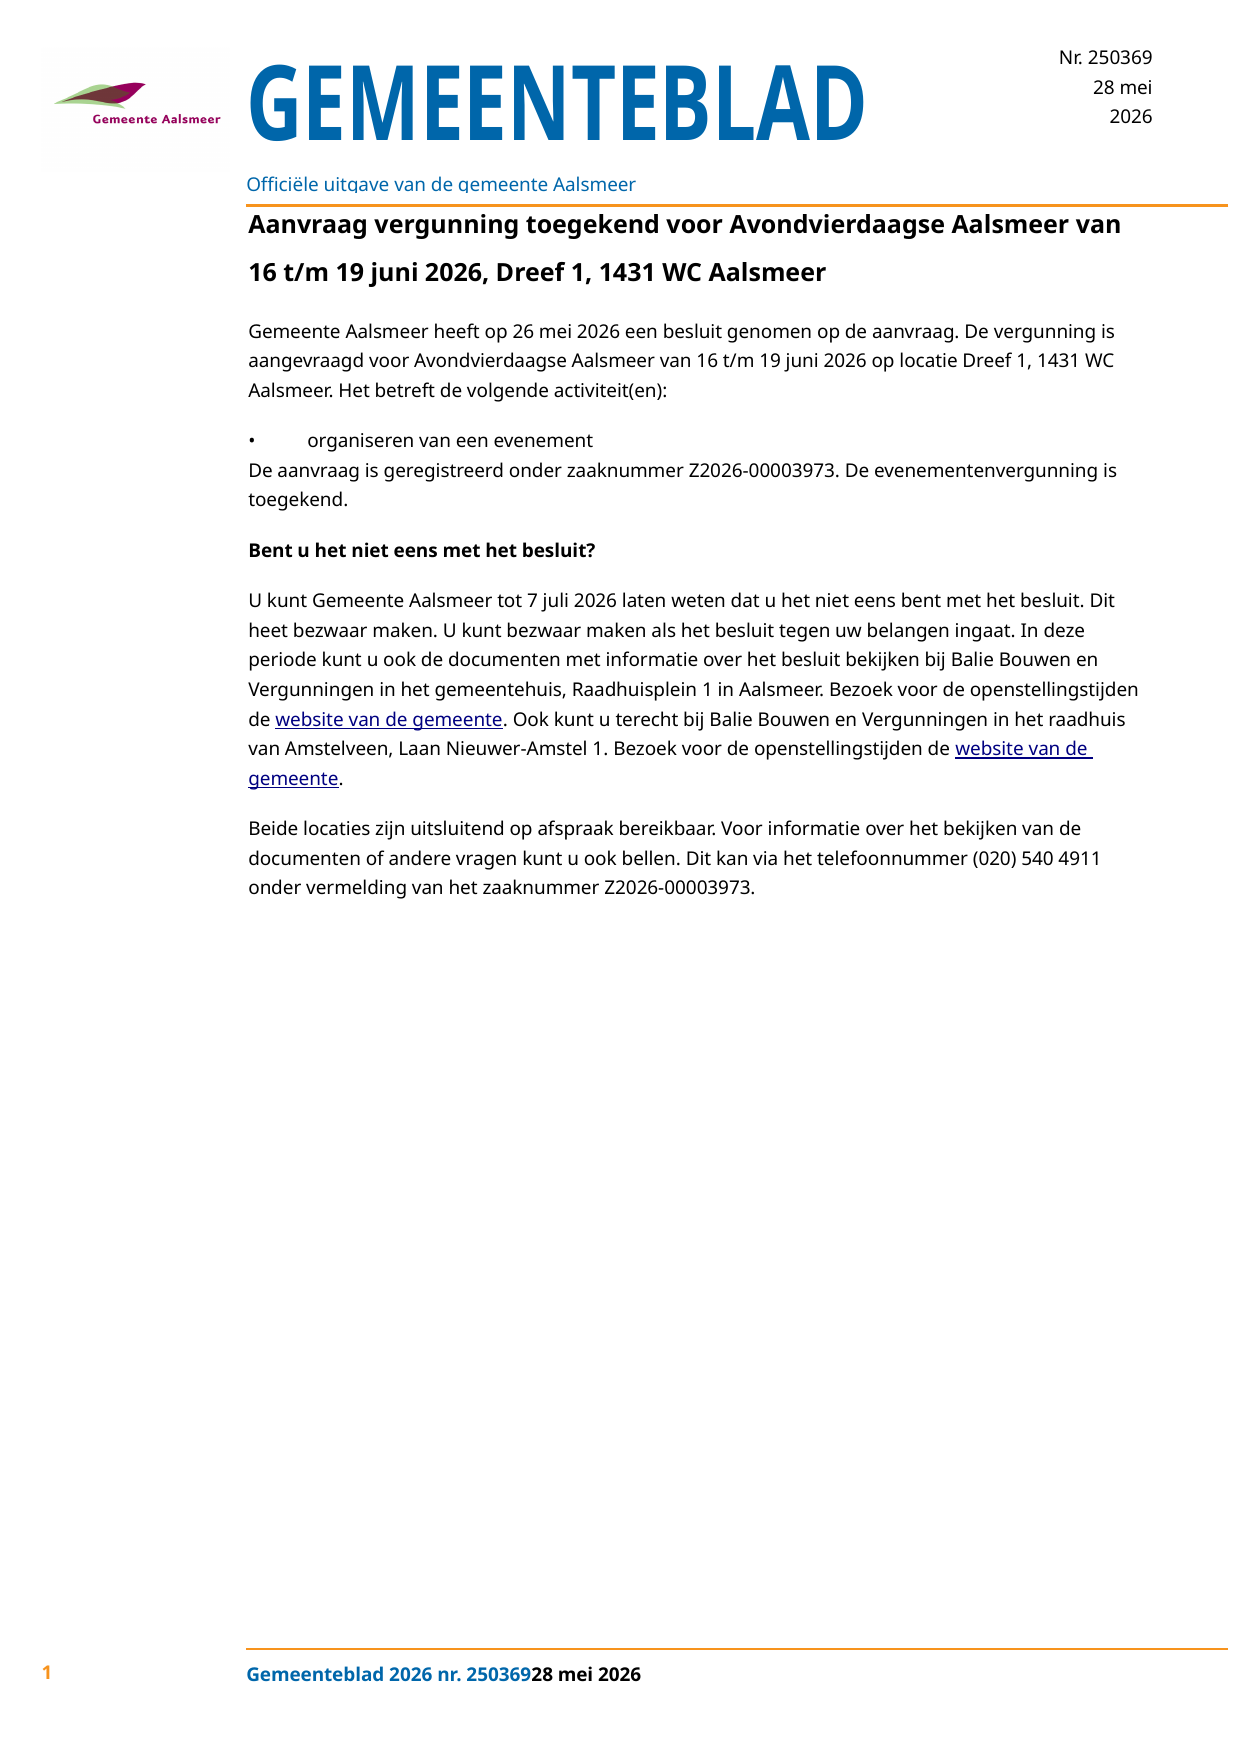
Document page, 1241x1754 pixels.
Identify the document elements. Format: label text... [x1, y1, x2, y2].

text U kunt Gemeente Aalsmeer tot 7 juli 2026 laten weten dat u het niet eens bent met het besluit. Dit heet bezwaar maken. U kunt bezwaar maken als het besluit tegen uw belangen ingaat. In deze periode kunt u ook de documenten met informatie over het besluit bekijken bij Balie Bouwen en Vergunningen in het gemeentehuis, Raadhuisplein 1 in Aalsmeer. Bezoek voor de openstellingstijden de website van de gemeente. Ook kunt u terecht bij Balie Bouwen en Vergunningen in het raadhuis van Amstelveen, Laan Nieuwer-Amstel 1. Bezoek voor de openstellingstijden de website van de gemeente. [248, 587, 1152, 791]
list organiseren van een evenement [248, 427, 1152, 453]
text Gemeente Aalsmeer heeft op 26 mei 2026 een besluit genomen op de aanvraag. De vergunning is aangevraagd voor Avondvierdaagse Aalsmeer van 16 t/m 19 juni 2026 op locatie Dreef 1, 1431 WC Aalsmeer. Het betreft de volgende activiteit(en): [248, 318, 1152, 403]
text Aanvraag vergunning toegekend voor Avondvierdaagse Aalsmeer van 16 t/m 19 juni 2026, Dreef 1, 1431 WC Aalsmeer [248, 207, 1152, 288]
text Beide locaties zijn uitsluitend op afspraak bereikbaar. Voor informatie over het bekijken van de documenten of andere vragen kunt u ook bellen. Dit kan via het telefoonnummer (020) 540 4911 onder vermelding van het zaaknummer Z2026-00003973. [248, 815, 1152, 900]
picture [41, 47, 231, 172]
text De aanvraag is geregistreerd onder zaaknummer Z2026-00003973. De evenementenvergunning is toegekend. [248, 457, 1152, 512]
text Bent u het niet eens met het besluit? [248, 537, 1152, 563]
